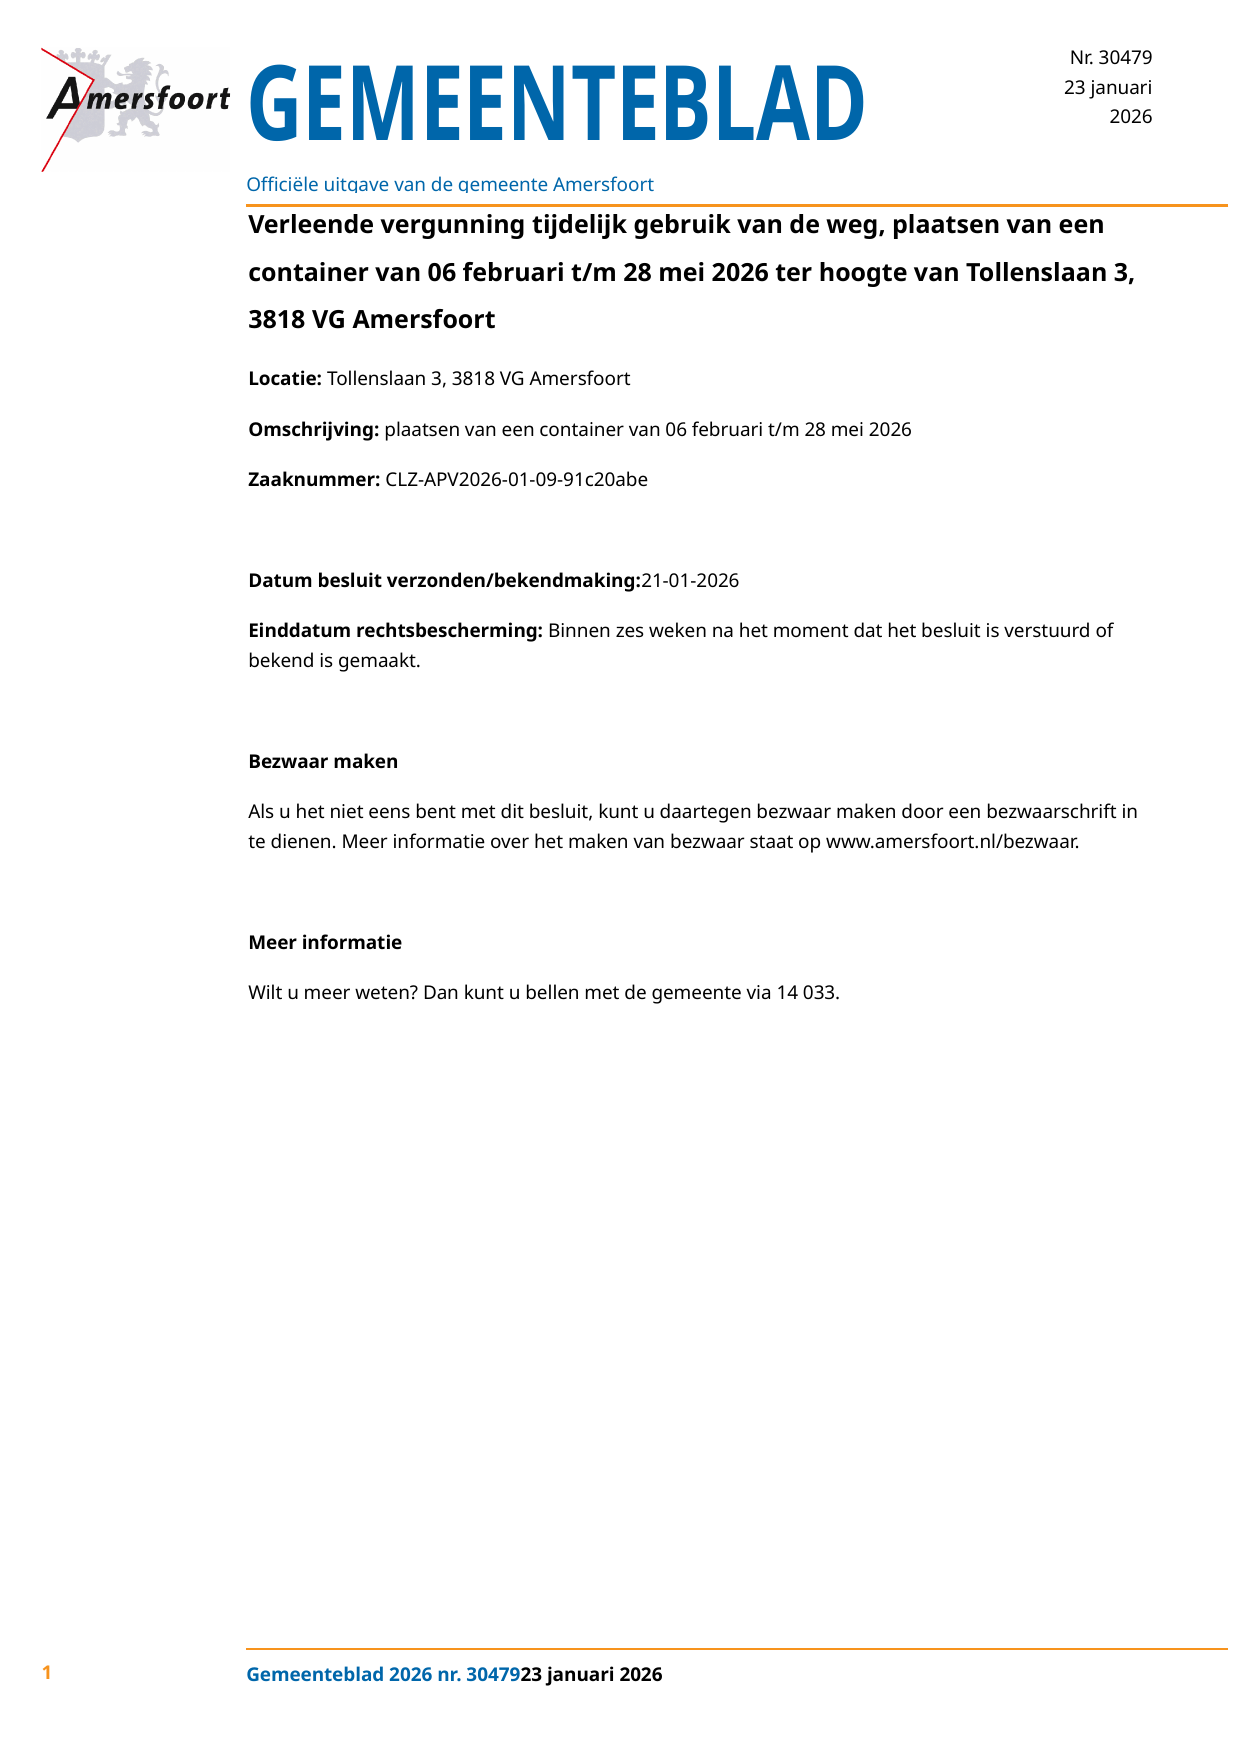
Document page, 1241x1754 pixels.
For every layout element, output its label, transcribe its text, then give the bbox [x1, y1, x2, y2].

text Als u het niet eens bent met dit besluit, kunt u daartegen bezwaar maken door een bezwaarschrift in te dienen. Meer informatie over het maken van bezwaar staat op www.amersfoort.nl/bezwaar. [248, 798, 1152, 854]
text Datum besluit verzonden/bekendmaking:21-01-2026 [248, 567, 1152, 593]
text Omschrijving: plaatsen van een container van 06 februari t/m 28 mei 2026 [248, 416, 1152, 442]
picture [41, 47, 231, 172]
text Locatie: Tollenslaan 3, 3818 VG Amersfoort [248, 366, 1152, 391]
text Einddatum rechtsbescherming: Binnen zes weken na het moment dat het besluit is verstuurd of bekend is gemaakt. [248, 618, 1152, 673]
text Zaaknummer: CLZ-APV2026-01-09-91c20abe [248, 466, 1152, 492]
text Meer informatie [248, 929, 1152, 954]
text Verleende vergunning tijdelijk gebruik van de weg, plaatsen van een container van 06 februari t/m 28 mei 2026 ter hoogte van Tollenslaan 3, 3818 VG Amersfoort [248, 207, 1152, 336]
text Wilt u meer weten? Dan kunt u bellen met de gemeente via 14 033. [248, 979, 1152, 1005]
text Bezwaar maken [248, 748, 1152, 774]
